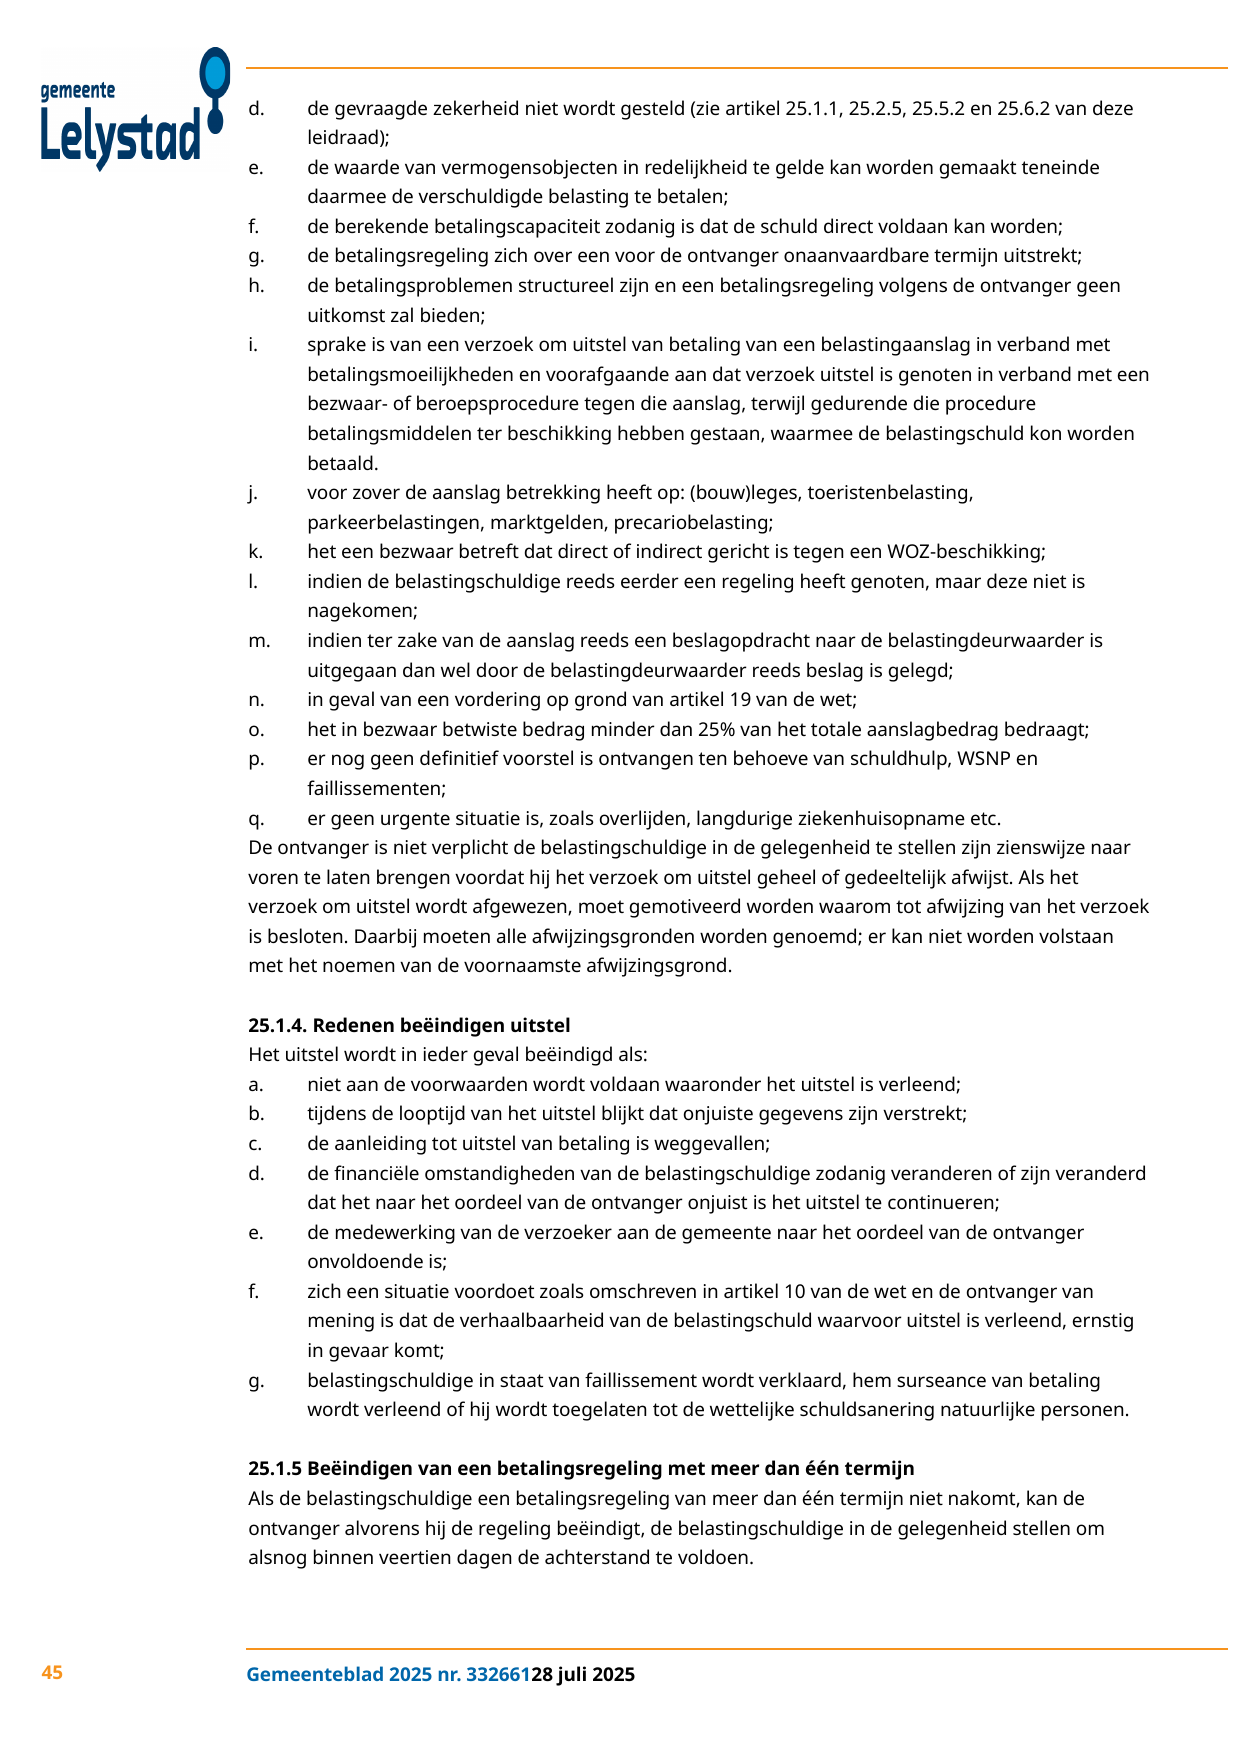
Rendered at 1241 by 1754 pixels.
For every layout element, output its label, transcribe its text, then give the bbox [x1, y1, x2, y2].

text Als de belastingschuldige een betalingsregeling van meer dan één termijn niet nakomt, kan de ontvanger alvorens hij de regeling beëindigt, de belastingschuldige in de gelegenheid stellen om alsnog binnen veertien dagen de achterstand te voldoen. [248, 1485, 1152, 1570]
list het een bezwaar betreft dat direct of indirect gericht is tegen een WOZ-beschikking; [248, 538, 1152, 564]
list de aanleiding tot uitstel van betaling is weggevallen; [248, 1130, 1152, 1156]
text 25.1.5 Beëindigen van een betalingsregeling met meer dan één termijn [248, 1456, 1152, 1481]
list niet aan de voorwaarden wordt voldaan waaronder het uitstel is verleend; [248, 1071, 1152, 1097]
list in geval van een vordering op grond van artikel 19 van de wet; [248, 686, 1152, 712]
list de gevraagde zekerheid niet wordt gesteld (zie artikel 25.1.1, 25.2.5, 25.5.2 en 25.6.2 van deze leidraad); [248, 95, 1152, 150]
list de betalingsproblemen structureel zijn en een betalingsregeling volgens de ontvanger geen uitkomst zal bieden; [248, 272, 1152, 328]
list indien ter zake van de aanslag reeds een beslagopdracht naar de belastingdeurwaarder is uitgegaan dan wel door de belastingdeurwaarder reeds beslag is gelegd; [248, 627, 1152, 683]
text Het uitstel wordt in ieder geval beëindigd als: [248, 1041, 1152, 1067]
list belastingschuldige in staat van faillissement wordt verklaard, hem surseance van betaling wordt verleend of hij wordt toegelaten tot de wettelijke schuldsanering natuurlijke personen. [248, 1367, 1152, 1422]
list de financiële omstandigheden van de belastingschuldige zodanig veranderen of zijn veranderd dat het naar het oordeel van de ontvanger onjuist is het uitstel te continueren; [248, 1160, 1152, 1215]
picture [41, 47, 231, 172]
list de betalingsregeling zich over een voor de ontvanger onaanvaardbare termijn uitstrekt; [248, 243, 1152, 268]
text 25.1.4. Redenen beëindigen uitstel [248, 1012, 1152, 1038]
list tijdens de looptijd van het uitstel blijkt dat onjuiste gegevens zijn verstrekt; [248, 1101, 1152, 1126]
list indien de belastingschuldige reeds eerder een regeling heeft genoten, maar deze niet is nagekomen; [248, 568, 1152, 623]
list er nog geen definitief voorstel is ontvangen ten behoeve van schuldhulp, WSNP en faillissementen; [248, 746, 1152, 801]
list sprake is van een verzoek om uitstel van betaling van een belastingaanslag in verband met betalingsmoeilijkheden en voorafgaande aan dat verzoek uitstel is genoten in verband met een bezwaar- of beroepsprocedure tegen die aanslag, terwijl gedurende die procedure betalingsmiddelen ter beschikking hebben gestaan, waarmee de belastingschuld kon worden betaald. [248, 331, 1152, 476]
list de medewerking van de verzoeker aan de gemeente naar het oordeel van de ontvanger onvoldoende is; [248, 1219, 1152, 1274]
list de berekende betalingscapaciteit zodanig is dat de schuld direct voldaan kan worden; [248, 213, 1152, 239]
list zich een situatie voordoet zoals omschreven in artikel 10 van de wet en de ontvanger van mening is dat de verhaalbaarheid van de belastingschuld waarvoor uitstel is verleend, ernstig in gevaar komt; [248, 1278, 1152, 1363]
list er geen urgente situatie is, zoals overlijden, langdurige ziekenhuisopname etc. [248, 805, 1152, 831]
text De ontvanger is niet verplicht de belastingschuldige in de gelegenheid te stellen zijn zienswijze naar voren te laten brengen voordat hij het verzoek om uitstel geheel of gedeeltelijk afwijst. Als het verzoek om uitstel wordt afgewezen, moet gemotiveerd worden waarom tot afwijzing van het verzoek is besloten. Daarbij moeten alle afwijzingsgronden worden genoemd; er kan niet worden volstaan met het noemen van de voornaamste afwijzingsgrond. [248, 834, 1152, 978]
list voor zover de aanslag betrekking heeft op: (bouw)leges, toeristenbelasting, parkeerbelastingen, marktgelden, precariobelasting; [248, 479, 1152, 535]
list de waarde van vermogensobjecten in redelijkheid te gelde kan worden gemaakt teneinde daarmee de verschuldigde belasting te betalen; [248, 154, 1152, 209]
list het in bezwaar betwiste bedrag minder dan 25% van het totale aanslagbedrag bedraagt; [248, 716, 1152, 742]
